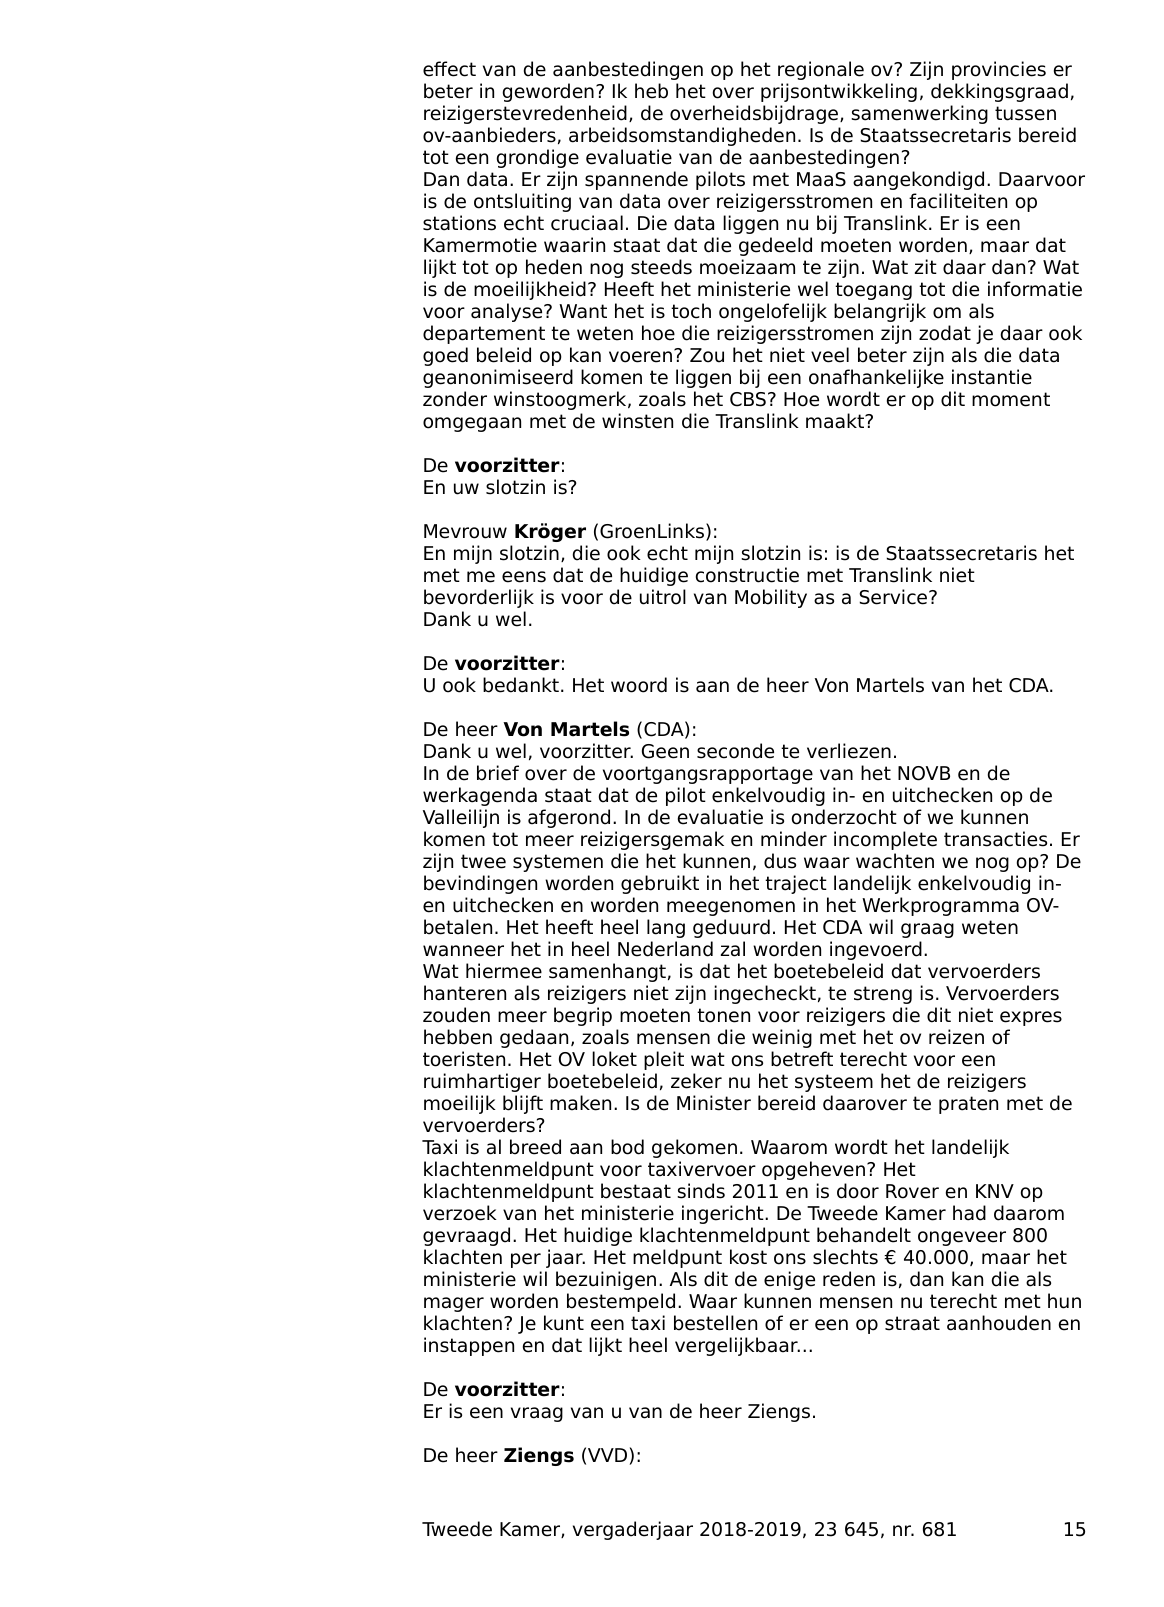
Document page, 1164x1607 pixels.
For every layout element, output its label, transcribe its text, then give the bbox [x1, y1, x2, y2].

text De voorzitter: [422, 1379, 1087, 1401]
text Wat hiermee samenhangt, is dat het boetebeleid dat vervoerders hanteren als reizigers niet zijn ingecheckt, te streng is. Vervoerders zouden meer begrip moeten tonen voor reizigers die dit niet expres hebben gedaan, zoals mensen die weinig met het ov reizen of toeristen. Het OV loket pleit wat ons betreft terecht voor een ruimhartiger boetebeleid, zeker nu het systeem het de reizigers moeilijk blijft maken. Is de Minister bereid daarover te praten met de vervoerders? [422, 961, 1087, 1137]
text Dank u wel, voorzitter. Geen seconde te verliezen. [422, 741, 1087, 763]
text effect van de aanbestedingen op het regionale ov? Zijn provincies er beter in geworden? Ik heb het over prijsontwikkeling, dekkingsgraad, reizigerstevredenheid, de overheidsbijdrage, samenwerking tussen ov-aanbieders, arbeidsomstandigheden. Is de Staatssecretaris bereid tot een grondige evaluatie van de aanbestedingen? [422, 59, 1087, 169]
text De heer Ziengs (VVD): [422, 1445, 1087, 1467]
text Dank u wel. [422, 609, 1087, 631]
text En mijn slotzin, die ook echt mijn slotzin is: is de Staatssecretaris het met me eens dat de huidige constructie met Translink niet bevorderlijk is voor de uitrol van Mobility as a Service? [422, 543, 1087, 609]
text Mevrouw Kröger (GroenLinks): [422, 521, 1087, 543]
text De voorzitter: [422, 455, 1087, 477]
text In de brief over de voortgangsrapportage van het NOVB en de werkagenda staat dat de pilot enkelvoudig in- en uitchecken op de Valleilijn is afgerond. In de evaluatie is onderzocht of we kunnen komen tot meer reizigersgemak en minder incomplete transacties. Er zijn twee systemen die het kunnen, dus waar wachten we nog op? De bevindingen worden gebruikt in het traject landelijk enkelvoudig in- en uitchecken en worden meegenomen in het Werkprogramma OV-betalen. Het heeft heel lang geduurd. Het CDA wil graag weten wanneer het in heel Nederland zal worden ingevoerd. [422, 763, 1087, 961]
text U ook bedankt. Het woord is aan de heer Von Martels van het CDA. [422, 675, 1087, 697]
text De voorzitter: [422, 653, 1087, 675]
text Taxi is al breed aan bod gekomen. Waarom wordt het landelijk klachtenmeldpunt voor taxivervoer opgeheven? Het klachtenmeldpunt bestaat sinds 2011 en is door Rover en KNV op verzoek van het ministerie ingericht. De Tweede Kamer had daarom gevraagd. Het huidige klachtenmeldpunt behandelt ongeveer 800 klachten per jaar. Het meldpunt kost ons slechts € 40.000, maar het ministerie wil bezuinigen. Als dit de enige reden is, dan kan die als mager worden bestempeld. Waar kunnen mensen nu terecht met hun klachten? Je kunt een taxi bestellen of er een op straat aanhouden en instappen en dat lijkt heel vergelijkbaar... [422, 1137, 1087, 1357]
text En uw slotzin is? [422, 477, 1087, 499]
text Er is een vraag van u van de heer Ziengs. [422, 1401, 1087, 1423]
text Dan data. Er zijn spannende pilots met MaaS aangekondigd. Daarvoor is de ontsluiting van data over reizigersstromen en faciliteiten op stations echt cruciaal. Die data liggen nu bij Translink. Er is een Kamermotie waarin staat dat die gedeeld moeten worden, maar dat lijkt tot op heden nog steeds moeizaam te zijn. Wat zit daar dan? Wat is de moeilijkheid? Heeft het ministerie wel toegang tot die informatie voor analyse? Want het is toch ongelofelijk belangrijk om als departement te weten hoe die reizigersstromen zijn zodat je daar ook goed beleid op kan voeren? Zou het niet veel beter zijn als die data geanonimiseerd komen te liggen bij een onafhankelijke instantie zonder winstoogmerk, zoals het CBS? Hoe wordt er op dit moment omgegaan met de winsten die Translink maakt? [422, 169, 1087, 433]
text De heer Von Martels (CDA): [422, 719, 1087, 741]
